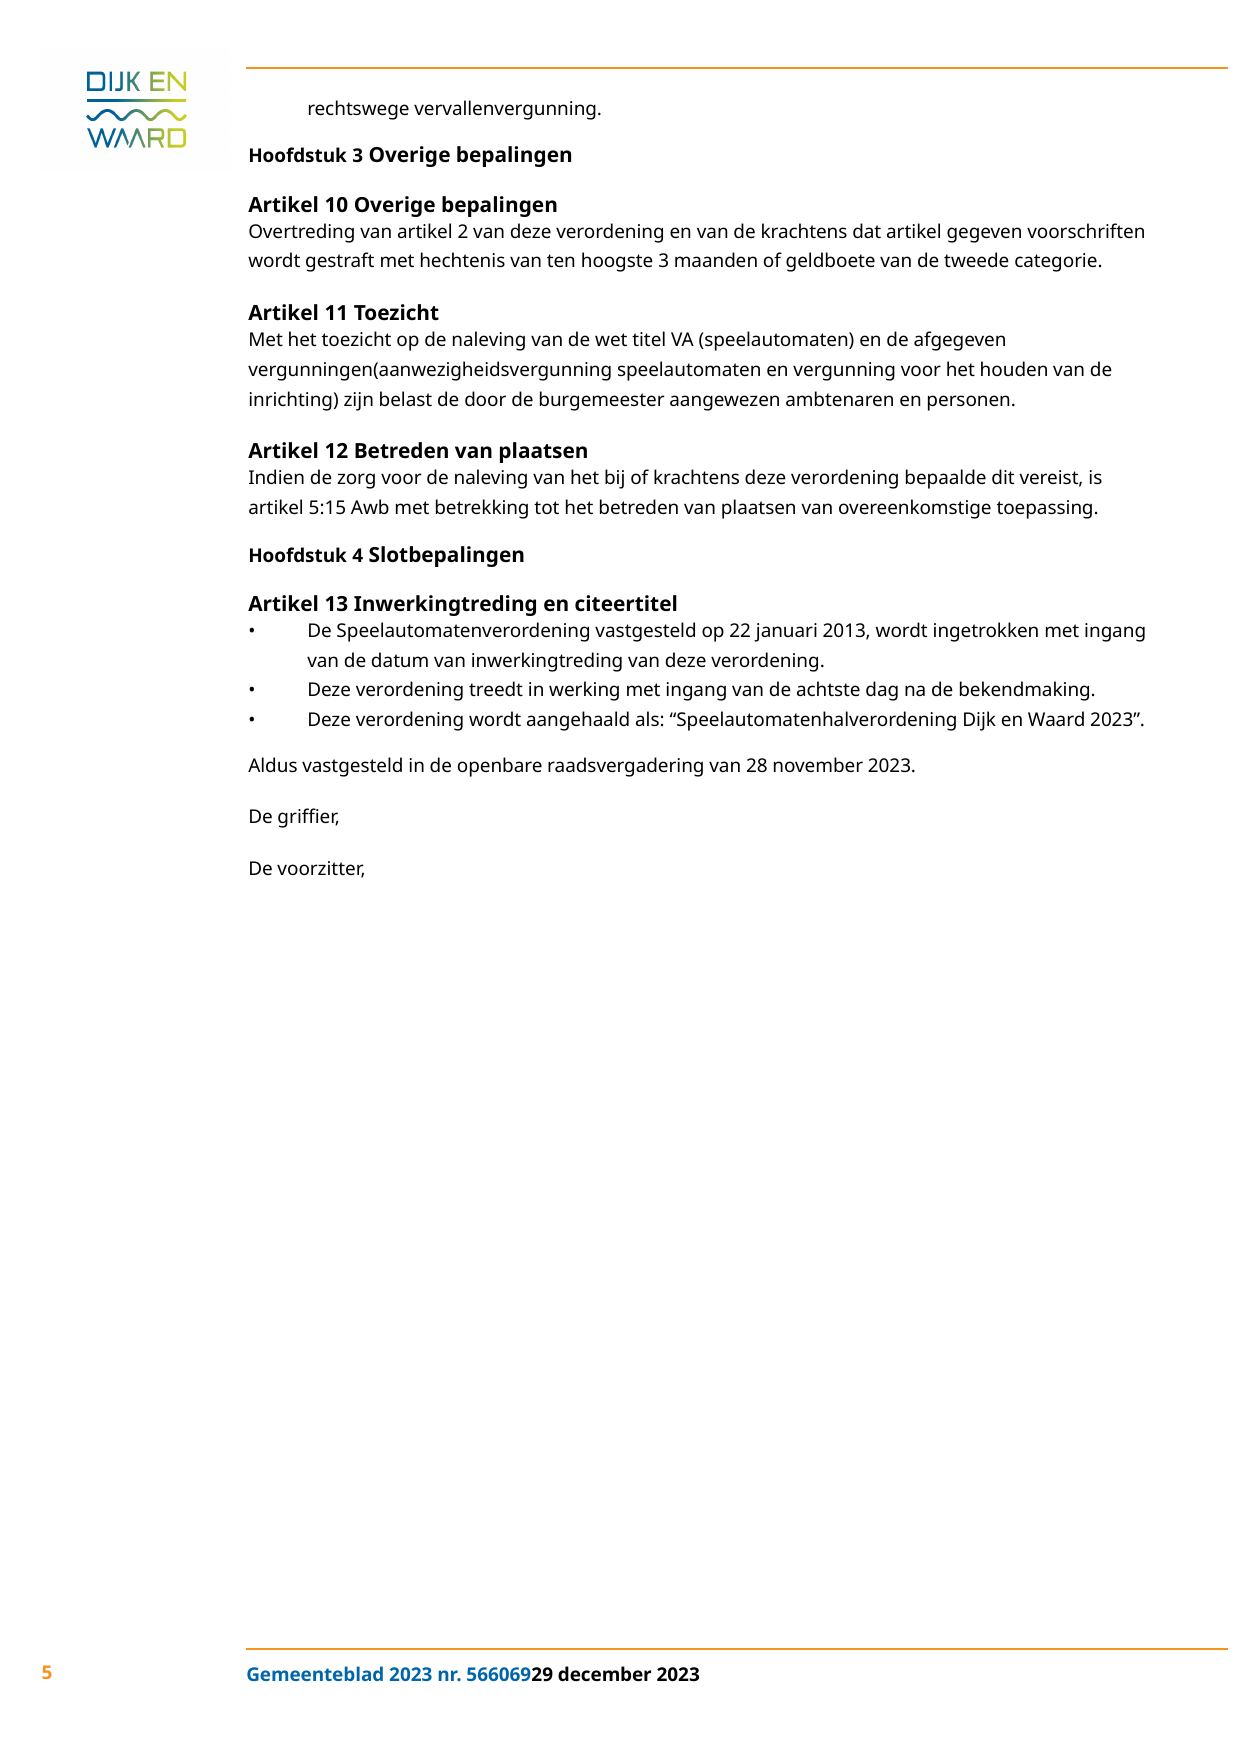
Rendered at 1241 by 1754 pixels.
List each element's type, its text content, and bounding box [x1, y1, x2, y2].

text Artikel 10 Overige bepalingen [248, 190, 1152, 218]
text De voorzitter, [248, 855, 1152, 881]
text Hoofdstuk 3 Overige bepalingen [248, 140, 1152, 169]
text Indien de zorg voor de naleving van het bij of krachtens deze verordening bepaalde dit vereist, is artikel 5:15 Awb met betrekking tot het betreden van plaatsen van overeenkomstige toepassing. [248, 464, 1152, 520]
text De griffier, [248, 803, 1152, 829]
list Deze verordening wordt aangehaald als: “Speelautomatenhalverordening Dijk en Waard 2023”. [248, 706, 1152, 732]
text Hoofdstuk 4 Slotbepalingen [248, 540, 1152, 568]
list rechtswege vervallenvergunning. [248, 95, 1152, 121]
list De Speelautomatenverordening vastgesteld op 22 januari 2013, wordt ingetrokken met ingang van de datum van inwerkingtreding van deze verordening. [248, 617, 1152, 673]
text Aldus vastgesteld in de openbare raadsvergadering van 28 november 2023. [248, 752, 1152, 778]
text Artikel 13 Inwerkingtreding en citeertitel [248, 589, 1152, 617]
text Overtreding van artikel 2 van deze verordening en van de krachtens dat artikel gegeven voorschriften wordt gestraft met hechtenis van ten hoogste 3 maanden of geldboete van de tweede categorie. [248, 218, 1152, 273]
text Met het toezicht op de naleving van de wet titel VA (speelautomaten) en de afgegeven vergunningen(aanwezigheidsvergunning speelautomaten en vergunning voor het houden van de inrichting) zijn belast de door de burgemeester aangewezen ambtenaren en personen. [248, 327, 1152, 411]
text Artikel 11 Toezicht [248, 298, 1152, 327]
list Deze verordening treedt in werking met ingang van de achtste dag na de bekendmaking. [248, 677, 1152, 702]
text Artikel 12 Betreden van plaatsen [248, 436, 1152, 464]
picture [41, 47, 231, 172]
